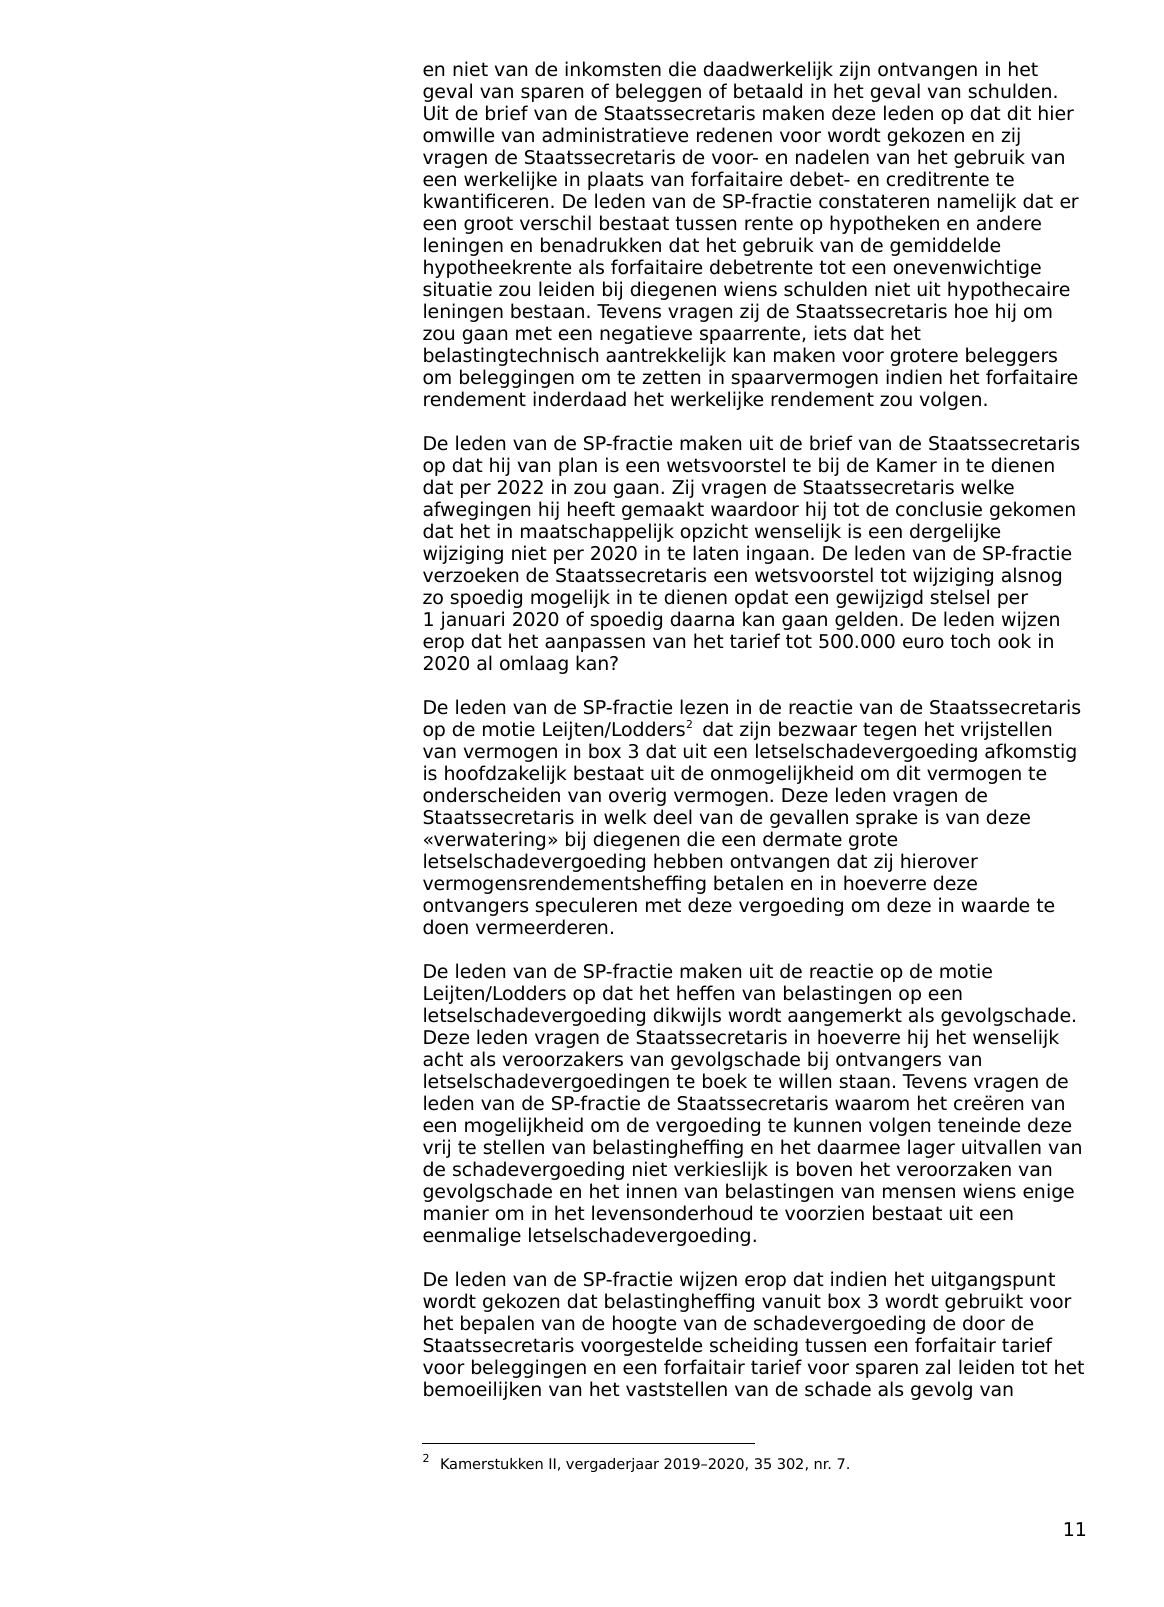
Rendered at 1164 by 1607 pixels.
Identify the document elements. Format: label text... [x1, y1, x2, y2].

text De leden van de SP-fractie wijzen erop dat indien het uitgangspunt wordt gekozen dat belastingheffing vanuit box 3 wordt gebruikt voor het bepalen van de hoogte van de schadevergoeding de door de Staatssecretaris voorgestelde scheiding tussen een forfaitair tarief voor beleggingen en een forfaitair tarief voor sparen zal leiden tot het bemoeilijken van het vaststellen van de schade als gevolg van [422, 1269, 1087, 1401]
text De leden van de SP-fractie maken uit de reactie op de motie Leijten/Lodders op dat het heffen van belastingen op een letselschadevergoeding dikwijls wordt aangemerkt als gevolgschade. Deze leden vragen de Staatssecretaris in hoeverre hij het wenselijk acht als veroorzakers van gevolgschade bij ontvangers van letselschadevergoedingen te boek te willen staan. Tevens vragen de leden van de SP-fractie de Staatssecretaris waarom het creëren van een mogelijkheid om de vergoeding te kunnen volgen teneinde deze vrij te stellen van belastingheffing en het daarmee lager uitvallen van de schadevergoeding niet verkieslijk is boven het veroorzaken van gevolgschade en het innen van belastingen van mensen wiens enige manier om in het levensonderhoud te voorzien bestaat uit een eenmalige letselschadevergoeding. [422, 961, 1087, 1247]
text en niet van de inkomsten die daadwerkelijk zijn ontvangen in het geval van sparen of beleggen of betaald in het geval van schulden. Uit de brief van de Staatssecretaris maken deze leden op dat dit hier omwille van administratieve redenen voor wordt gekozen en zij vragen de Staatssecretaris de voor- en nadelen van het gebruik van een werkelijke in plaats van forfaitaire debet- en creditrente te kwantificeren. De leden van de SP-fractie constateren namelijk dat er een groot verschil bestaat tussen rente op hypotheken en andere leningen en benadrukken dat het gebruik van de gemiddelde hypotheekrente als forfaitaire debetrente tot een onevenwichtige situatie zou leiden bij diegenen wiens schulden niet uit hypothecaire leningen bestaan. Tevens vragen zij de Staatssecretaris hoe hij om zou gaan met een negatieve spaarrente, iets dat het belastingtechnisch aantrekkelijk kan maken voor grotere beleggers om beleggingen om te zetten in spaarvermogen indien het forfaitaire rendement inderdaad het werkelijke rendement zou volgen. [422, 59, 1087, 411]
text Kamerstukken II, vergaderjaar 2019–2020, 35 302, nr. 7. [422, 1452, 1087, 1474]
text De leden van de SP-fractie maken uit de brief van de Staatssecretaris op dat hij van plan is een wetsvoorstel te bij de Kamer in te dienen dat per 2022 in zou gaan. Zij vragen de Staatssecretaris welke afwegingen hij heeft gemaakt waardoor hij tot de conclusie gekomen dat het in maatschappelijk opzicht wenselijk is een dergelijke wijziging niet per 2020 in te laten ingaan. De leden van de SP-fractie verzoeken de Staatssecretaris een wetsvoorstel tot wijziging alsnog zo spoedig mogelijk in te dienen opdat een gewijzigd stelsel per 1 januari 2020 of spoedig daarna kan gaan gelden. De leden wijzen erop dat het aanpassen van het tarief tot 500.000 euro toch ook in 2020 al omlaag kan? [422, 433, 1087, 675]
text De leden van de SP-fractie lezen in de reactie van de Staatssecretaris op de motie Leijten/Lodders dat zijn bezwaar tegen het vrijstellen van vermogen in box 3 dat uit een letselschadevergoeding afkomstig is hoofdzakelijk bestaat uit de onmogelijkheid om dit vermogen te onderscheiden van overig vermogen. Deze leden vragen de Staatssecretaris in welk deel van de gevallen sprake is van deze «verwatering» bij diegenen die een dermate grote letselschadevergoeding hebben ontvangen dat zij hierover vermogensrendementsheffing betalen en in hoeverre deze ontvangers speculeren met deze vergoeding om deze in waarde te doen vermeerderen. [422, 697, 1087, 939]
